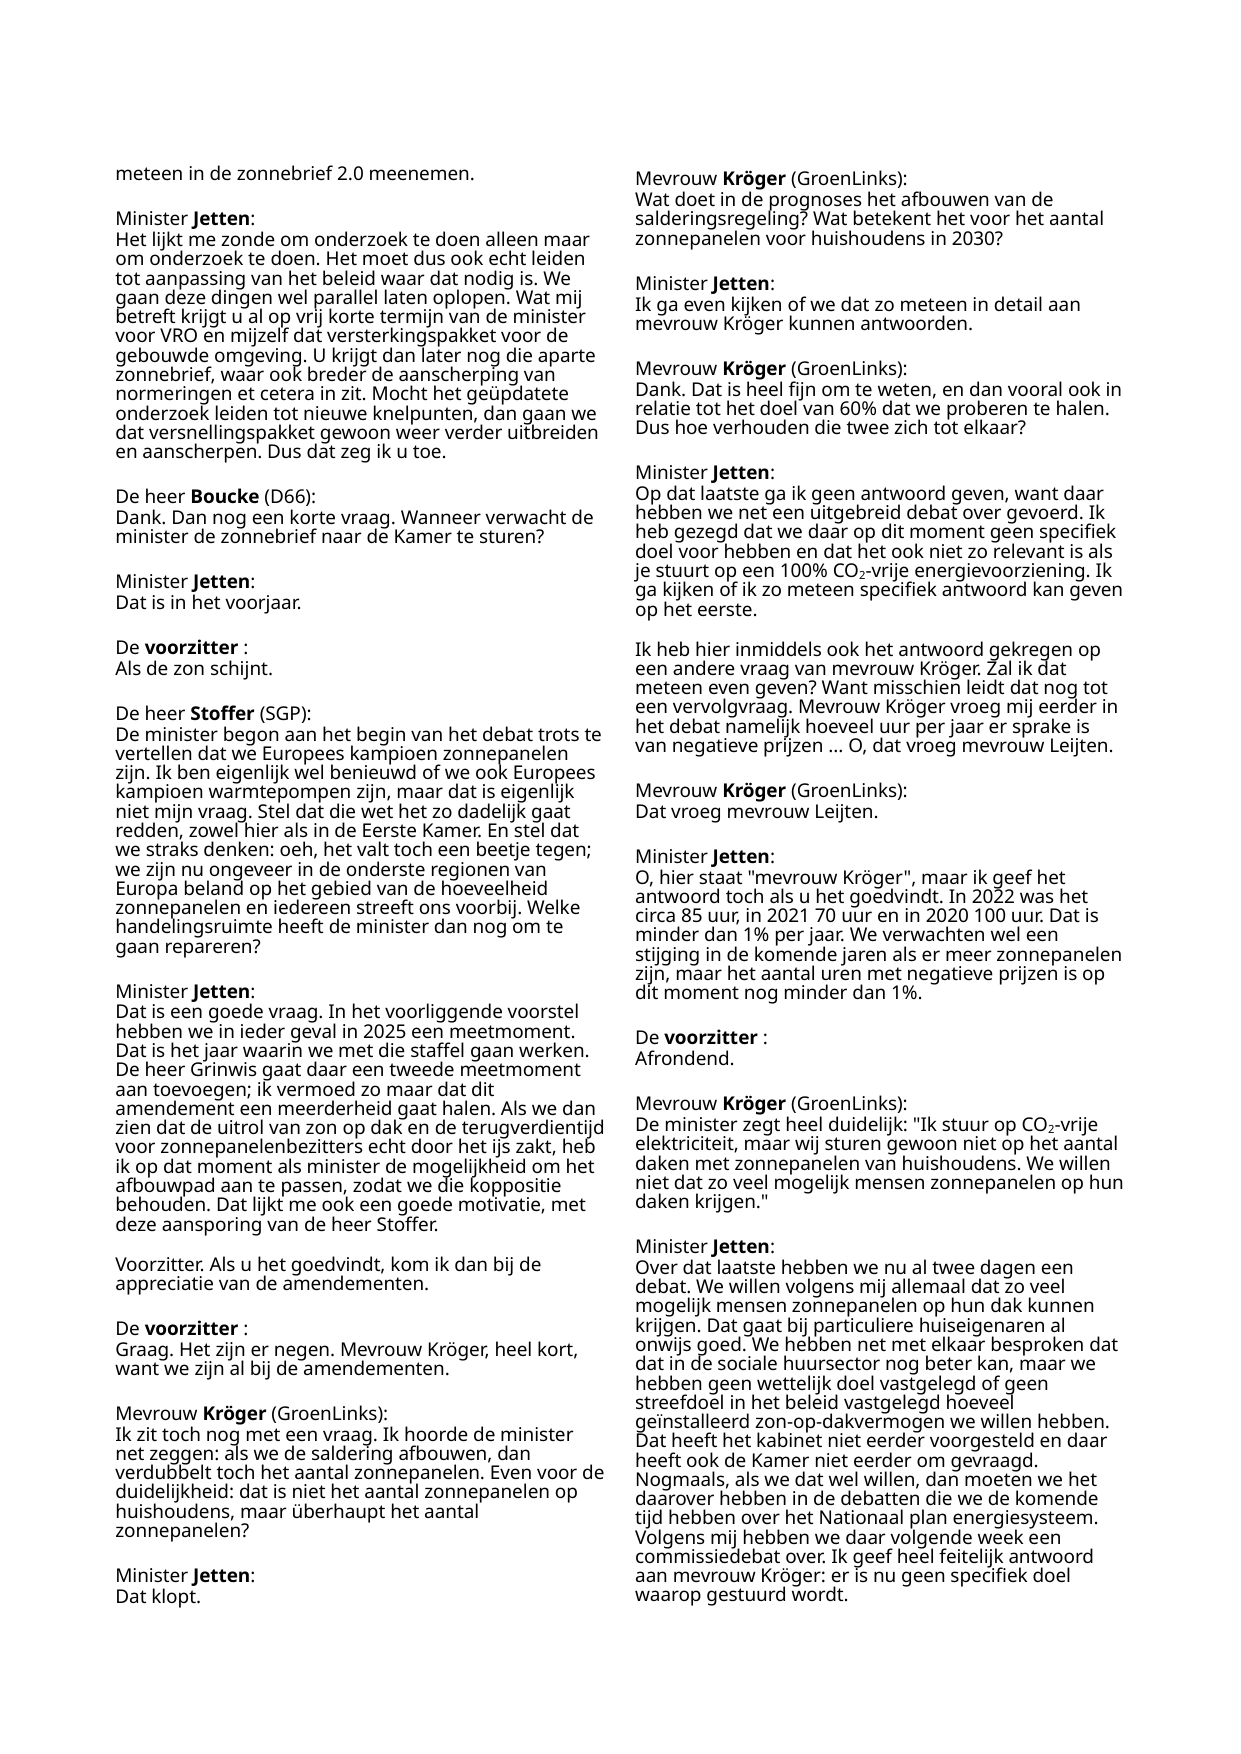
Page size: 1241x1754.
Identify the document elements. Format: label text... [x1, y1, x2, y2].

text Mevrouw Kröger (GroenLinks): [635, 355, 1125, 381]
text Minister Jetten: [115, 978, 605, 1003]
text Mevrouw Kröger (GroenLinks): [115, 1400, 605, 1426]
text De voorzitter : [635, 1024, 1125, 1050]
text Dat vroeg mevrouw Leijten. [635, 803, 1125, 822]
text De heer Boucke (D66): [115, 483, 605, 509]
text Dat is een goede vraag. In het voorliggende voorstel hebben we in ieder geval in 2025 een meetmoment. Dat is het jaar waarin we met die staffel gaan werken. De heer Grinwis gaat daar een tweede meetmoment aan toevoegen; ik vermoed zo maar dat dit amendement een meerderheid gaat halen. Als we dan zien dat de uitrol van zon op dak en de terugverdientijd voor zonnepanelenbezitters echt door het ijs zakt, heb ik op dat moment als minister de mogelijkheid om het afbouwpad aan te passen, zodat we die koppositie behouden. Dat lijkt me ook een goede motivatie, met deze aansporing van de heer Stoffer. [115, 1003, 605, 1235]
text Dat klopt. [115, 1588, 605, 1607]
text Mevrouw Kröger (GroenLinks): [635, 777, 1125, 803]
text Het lijkt me zonde om onderzoek te doen alleen maar om onderzoek te doen. Het moet dus ook echt leiden tot aanpassing van het beleid waar dat nodig is. We gaan deze dingen wel parallel laten oplopen. Wat mij betreft krijgt u al op vrij korte termijn van de minister voor VRO en mijzelf dat versterkingspakket voor de gebouwde omgeving. U krijgt dan later nog die aparte zonnebrief, waar ook breder de aanscherping van normeringen et cetera in zit. Mocht het geüpdatete onderzoek leiden tot nieuwe knelpunten, dan gaan we dat versnellingspakket gewoon weer verder uitbreiden en aanscherpen. Dus dat zeg ik u toe. [115, 231, 605, 462]
text Over dat laatste hebben we nu al twee dagen een debat. We willen volgens mij allemaal dat zo veel mogelijk mensen zonnepanelen op hun dak kunnen krijgen. Dat gaat bij particuliere huiseigenaren al onwijs goed. We hebben net met elkaar besproken dat dat in de sociale huursector nog beter kan, maar we hebben geen wettelijk doel vastgelegd of geen streefdoel in het beleid vastgelegd hoeveel geïnstalleerd zon-op-dakvermogen we willen hebben. Dat heeft het kabinet niet eerder voorgesteld en daar heeft ook de Kamer niet eerder om gevraagd. Nogmaals, als we dat wel willen, dan moeten we het daarover hebben in de debatten die we de komende tijd hebben over het Nationaal plan energiesysteem. Volgens mij hebben we daar volgende week een commissiedebat over. Ik geef heel feitelijk antwoord aan mevrouw Kröger: er is nu geen specifiek doel waarop gestuurd wordt. [635, 1259, 1125, 1606]
text Minister Jetten: [115, 1562, 605, 1588]
text Op dat laatste ga ik geen antwoord geven, want daar hebben we net een uitgebreid debat over gevoerd. Ik heb gezegd dat we daar op dit moment geen specifiek doel voor hebben en dat het ook niet zo relevant is als je stuurt op een 100% CO2-vrije energievoorziening. Ik ga kijken of ik zo meteen specifiek antwoord kan geven op het eerste. [635, 485, 1125, 620]
text O, hier staat "mevrouw Kröger", maar ik geef het antwoord toch als u het goedvindt. In 2022 was het circa 85 uur, in 2021 70 uur en in 2020 100 uur. Dat is minder dan 1% per jaar. We verwachten wel een stijging in de komende jaren als er meer zonnepanelen zijn, maar het aantal uren met negatieve prijzen is op dit moment nog minder dan 1%. [635, 869, 1125, 1003]
text Dank. Dat is heel fijn om te weten, en dan vooral ook in relatie tot het doel van 60% dat we proberen te halen. Dus hoe verhouden die twee zich tot elkaar? [635, 381, 1125, 438]
text Afrondend. [635, 1050, 1125, 1069]
text Ik ga even kijken of we dat zo meteen in detail aan mevrouw Kröger kunnen antwoorden. [635, 296, 1125, 334]
text Ik zit toch nog met een vraag. Ik hoorde de minister net zeggen: als we de saldering afbouwen, dan verdubbelt toch het aantal zonnepanelen. Even voor de duidelijkheid: dat is niet het aantal zonnepanelen op huishoudens, maar überhaupt het aantal zonnepanelen? [115, 1426, 605, 1541]
text De voorzitter : [115, 634, 605, 660]
text De heer Stoffer (SGP): [115, 700, 605, 726]
text Mevrouw Kröger (GroenLinks): [635, 165, 1125, 191]
text Mevrouw Kröger (GroenLinks): [635, 1090, 1125, 1116]
text Minister Jetten: [635, 459, 1125, 485]
text Voorzitter. Als u het goedvindt, kom ik dan bij de appreciatie van de amendementen. [115, 1256, 605, 1294]
text Graag. Het zijn er negen. Mevrouw Kröger, heel kort, want we zijn al bij de amendementen. [115, 1341, 605, 1379]
text De voorzitter : [115, 1315, 605, 1341]
text Als de zon schijnt. [115, 660, 605, 679]
text De minister zegt heel duidelijk: "Ik stuur op CO2-vrije elektriciteit, maar wij sturen gewoon niet op het aantal daken met zonnepanelen van huishoudens. We willen niet dat zo veel mogelijk mensen zonnepanelen op hun daken krijgen." [635, 1116, 1125, 1212]
text Minister Jetten: [635, 270, 1125, 296]
text meteen in de zonnebrief 2.0 meenemen. [115, 165, 605, 184]
text Dank. Dan nog een korte vraag. Wanneer verwacht de minister de zonnebrief naar de Kamer te sturen? [115, 509, 605, 547]
text Minister Jetten: [635, 843, 1125, 869]
text De minister begon aan het begin van het debat trots te vertellen dat we Europees kampioen zonnepanelen zijn. Ik ben eigenlijk wel benieuwd of we ook Europees kampioen warmtepompen zijn, maar dat is eigenlijk niet mijn vraag. Stel dat die wet het zo dadelijk gaat redden, zowel hier als in de Eerste Kamer. En stel dat we straks denken: oeh, het valt toch een beetje tegen; we zijn nu ongeveer in de onderste regionen van Europa beland op het gebied van de hoeveelheid zonnepanelen en iedereen streeft ons voorbij. Welke handelingsruimte heeft de minister dan nog om te gaan repareren? [115, 726, 605, 957]
text Wat doet in de prognoses het afbouwen van de salderingsregeling? Wat betekent het voor het aantal zonnepanelen voor huishoudens in 2030? [635, 191, 1125, 249]
text Minister Jetten: [635, 1233, 1125, 1259]
text Minister Jetten: [115, 205, 605, 231]
text Dat is in het voorjaar. [115, 594, 605, 613]
text Ik heb hier inmiddels ook het antwoord gekregen op een andere vraag van mevrouw Kröger. Zal ik dat meteen even geven? Want misschien leidt dat nog tot een vervolgvraag. Mevrouw Kröger vroeg mij eerder in het debat namelijk hoeveel uur per jaar er sprake is van negatieve prijzen ... O, dat vroeg mevrouw Leijten. [635, 641, 1125, 756]
text Minister Jetten: [115, 568, 605, 594]
